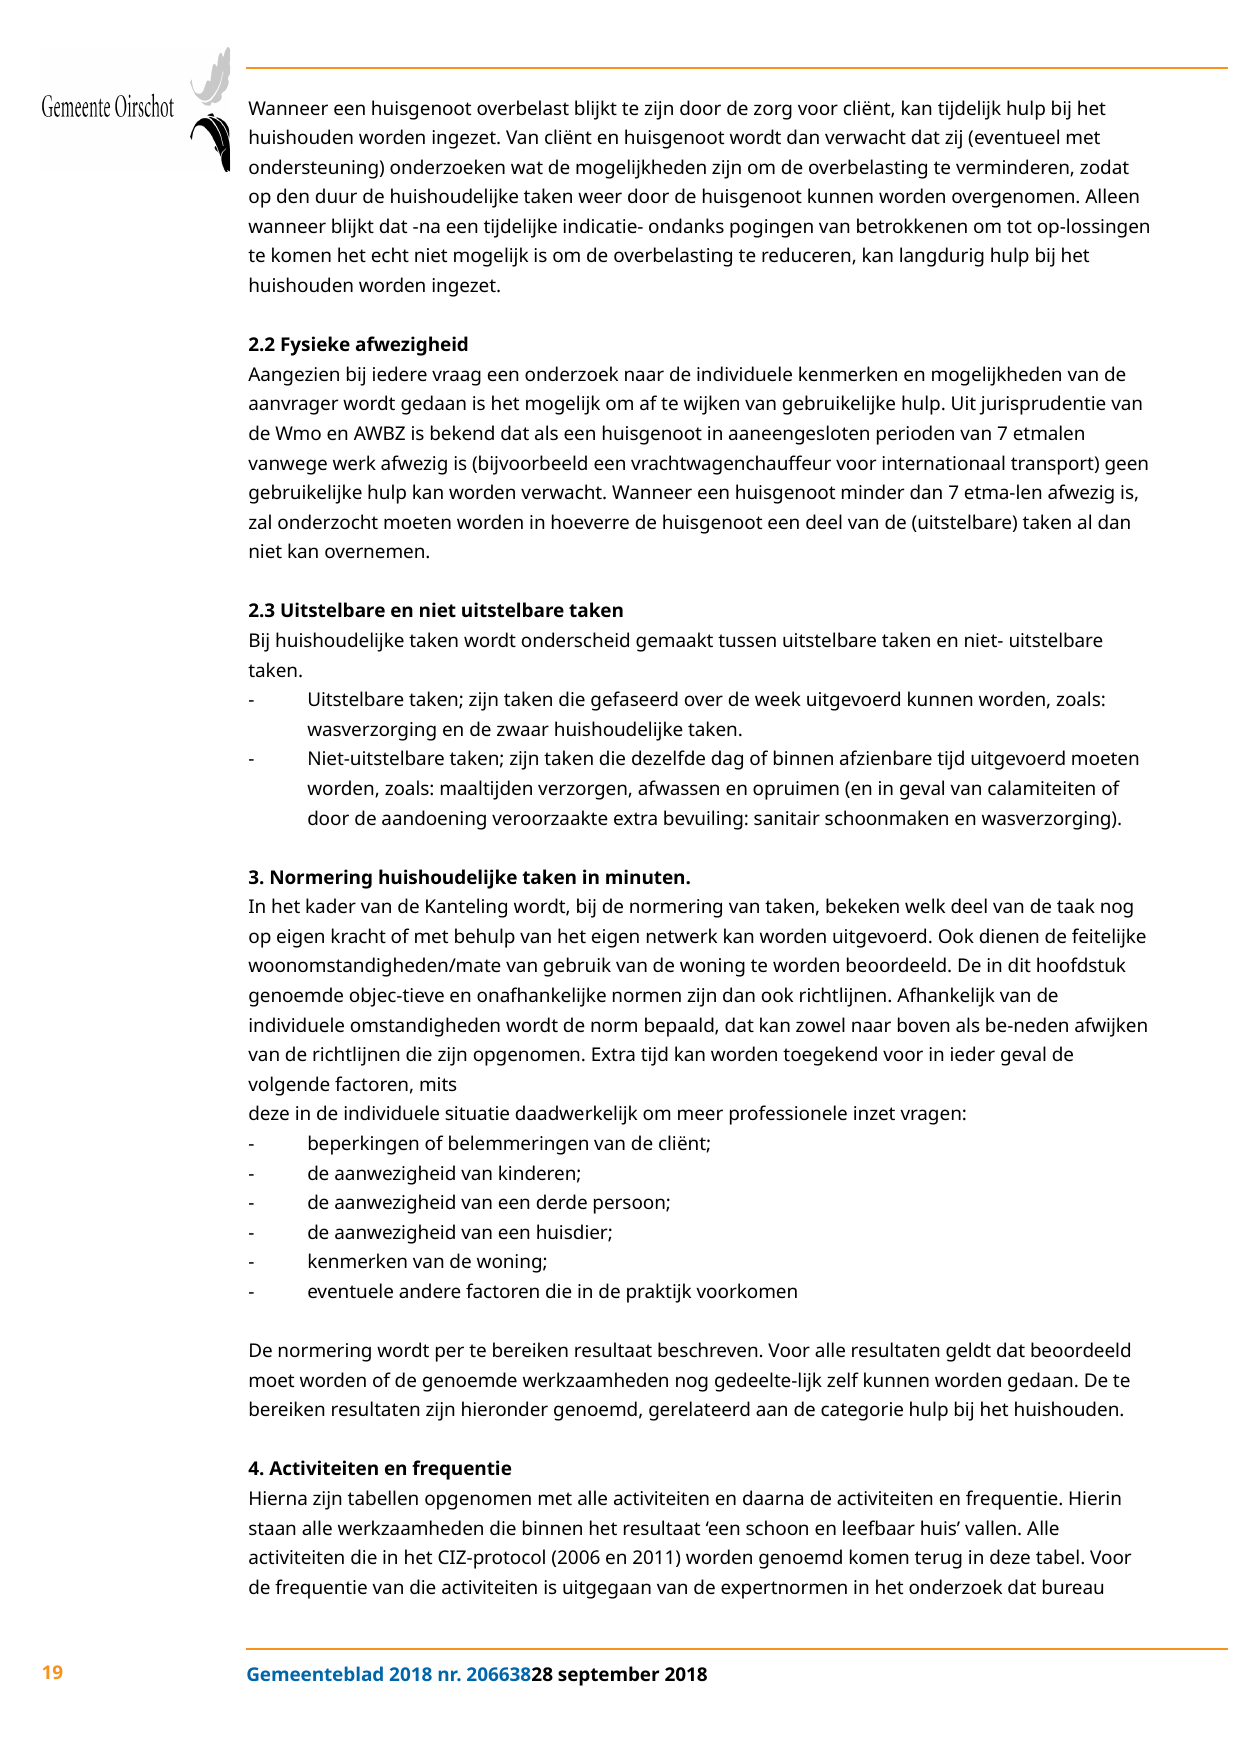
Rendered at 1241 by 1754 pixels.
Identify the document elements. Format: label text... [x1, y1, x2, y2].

text Wanneer een huisgenoot overbelast blijkt te zijn door de zorg voor cliënt, kan tijdelijk hulp bij het huishouden worden ingezet. Van cliënt en huisgenoot wordt dan verwacht dat zij (eventueel met ondersteuning) onderzoeken wat de mogelijkheden zijn om de overbelasting te verminderen, zodat op den duur de huishoudelijke taken weer door de huisgenoot kunnen worden overgenomen. Alleen wanneer blijkt dat -na een tijdelijke indicatie- ondanks pogingen van betrokkenen om tot op-lossingen te komen het echt niet mogelijk is om de overbelasting te reduceren, kan langdurig hulp bij het huishouden worden ingezet. [248, 95, 1152, 298]
list Uitstelbare taken; zijn taken die gefaseerd over de week uitgevoerd kunnen worden, zoals: wasverzorging en de zwaar huishoudelijke taken. [248, 686, 1152, 742]
list Niet-uitstelbare taken; zijn taken die dezelfde dag of binnen afzienbare tijd uitgevoerd moeten worden, zoals: maaltijden verzorgen, afwassen en opruimen (en in geval van calamiteiten of door de aandoening veroorzaakte extra bevuiling: sanitair schoonmaken en wasverzorging). [248, 746, 1152, 831]
text Hierna zijn tabellen opgenomen met alle activiteiten en daarna de activiteiten en frequentie. Hierin staan alle werkzaamheden die binnen het resultaat ‘een schoon en leefbaar huis’ vallen. Alle activiteiten die in het CIZ-protocol (2006 en 2011) worden genoemd komen terug in deze tabel. Voor de frequentie van die activiteiten is uitgegaan van de expertnormen in het onderzoek dat bureau [248, 1485, 1152, 1600]
text 2.3 Uitstelbare en niet uitstelbare taken [248, 598, 1152, 623]
text deze in de individuele situatie daadwerkelijk om meer professionele inzet vragen: [248, 1101, 1152, 1126]
list beperkingen of belemmeringen van de cliënt; [248, 1130, 1152, 1156]
list eventuele andere factoren die in de praktijk voorkomen [248, 1278, 1152, 1304]
text 2.2 Fysieke afwezigheid [248, 331, 1152, 357]
list kenmerken van de woning; [248, 1248, 1152, 1274]
list de aanwezigheid van een huisdier; [248, 1219, 1152, 1245]
text De normering wordt per te bereiken resultaat beschreven. Voor alle resultaten geldt dat beoordeeld moet worden of de genoemde werkzaamheden nog gedeelte-lijk zelf kunnen worden gedaan. De te bereiken resultaten zijn hieronder genoemd, gerelateerd aan de categorie hulp bij het huishouden. [248, 1337, 1152, 1422]
list de aanwezigheid van kinderen; [248, 1160, 1152, 1186]
text 4. Activiteiten en frequentie [248, 1456, 1152, 1481]
text 3. Normering huishoudelijke taken in minuten. [248, 864, 1152, 890]
text Aangezien bij iedere vraag een onderzoek naar de individuele kenmerken en mogelijkheden van de aanvrager wordt gedaan is het mogelijk om af te wijken van gebruikelijke hulp. Uit jurisprudentie van de Wmo en AWBZ is bekend dat als een huisgenoot in aaneengesloten perioden van 7 etmalen vanwege werk afwezig is (bijvoorbeeld een vrachtwagenchauffeur voor internationaal transport) geen gebruikelijke hulp kan worden verwacht. Wanneer een huisgenoot minder dan 7 etma-len afwezig is, zal onderzocht moeten worden in hoeverre de huisgenoot een deel van de (uitstelbare) taken al dan niet kan overnemen. [248, 361, 1152, 564]
list de aanwezigheid van een derde persoon; [248, 1189, 1152, 1215]
text Bij huishoudelijke taken wordt onderscheid gemaakt tussen uitstelbare taken en niet- uitstelbare taken. [248, 627, 1152, 683]
picture [41, 47, 231, 172]
text In het kader van de Kanteling wordt, bij de normering van taken, bekeken welk deel van de taak nog op eigen kracht of met behulp van het eigen netwerk kan worden uitgevoerd. Ook dienen de feitelijke woonomstandigheden/mate van gebruik van de woning te worden beoordeeld. De in dit hoofdstuk genoemde objec-tieve en onafhankelijke normen zijn dan ook richtlijnen. Afhankelijk van de individuele omstandigheden wordt de norm bepaald, dat kan zowel naar boven als be-neden afwijken van de richtlijnen die zijn opgenomen. Extra tijd kan worden toegekend voor in ieder geval de volgende factoren, mits [248, 893, 1152, 1097]
